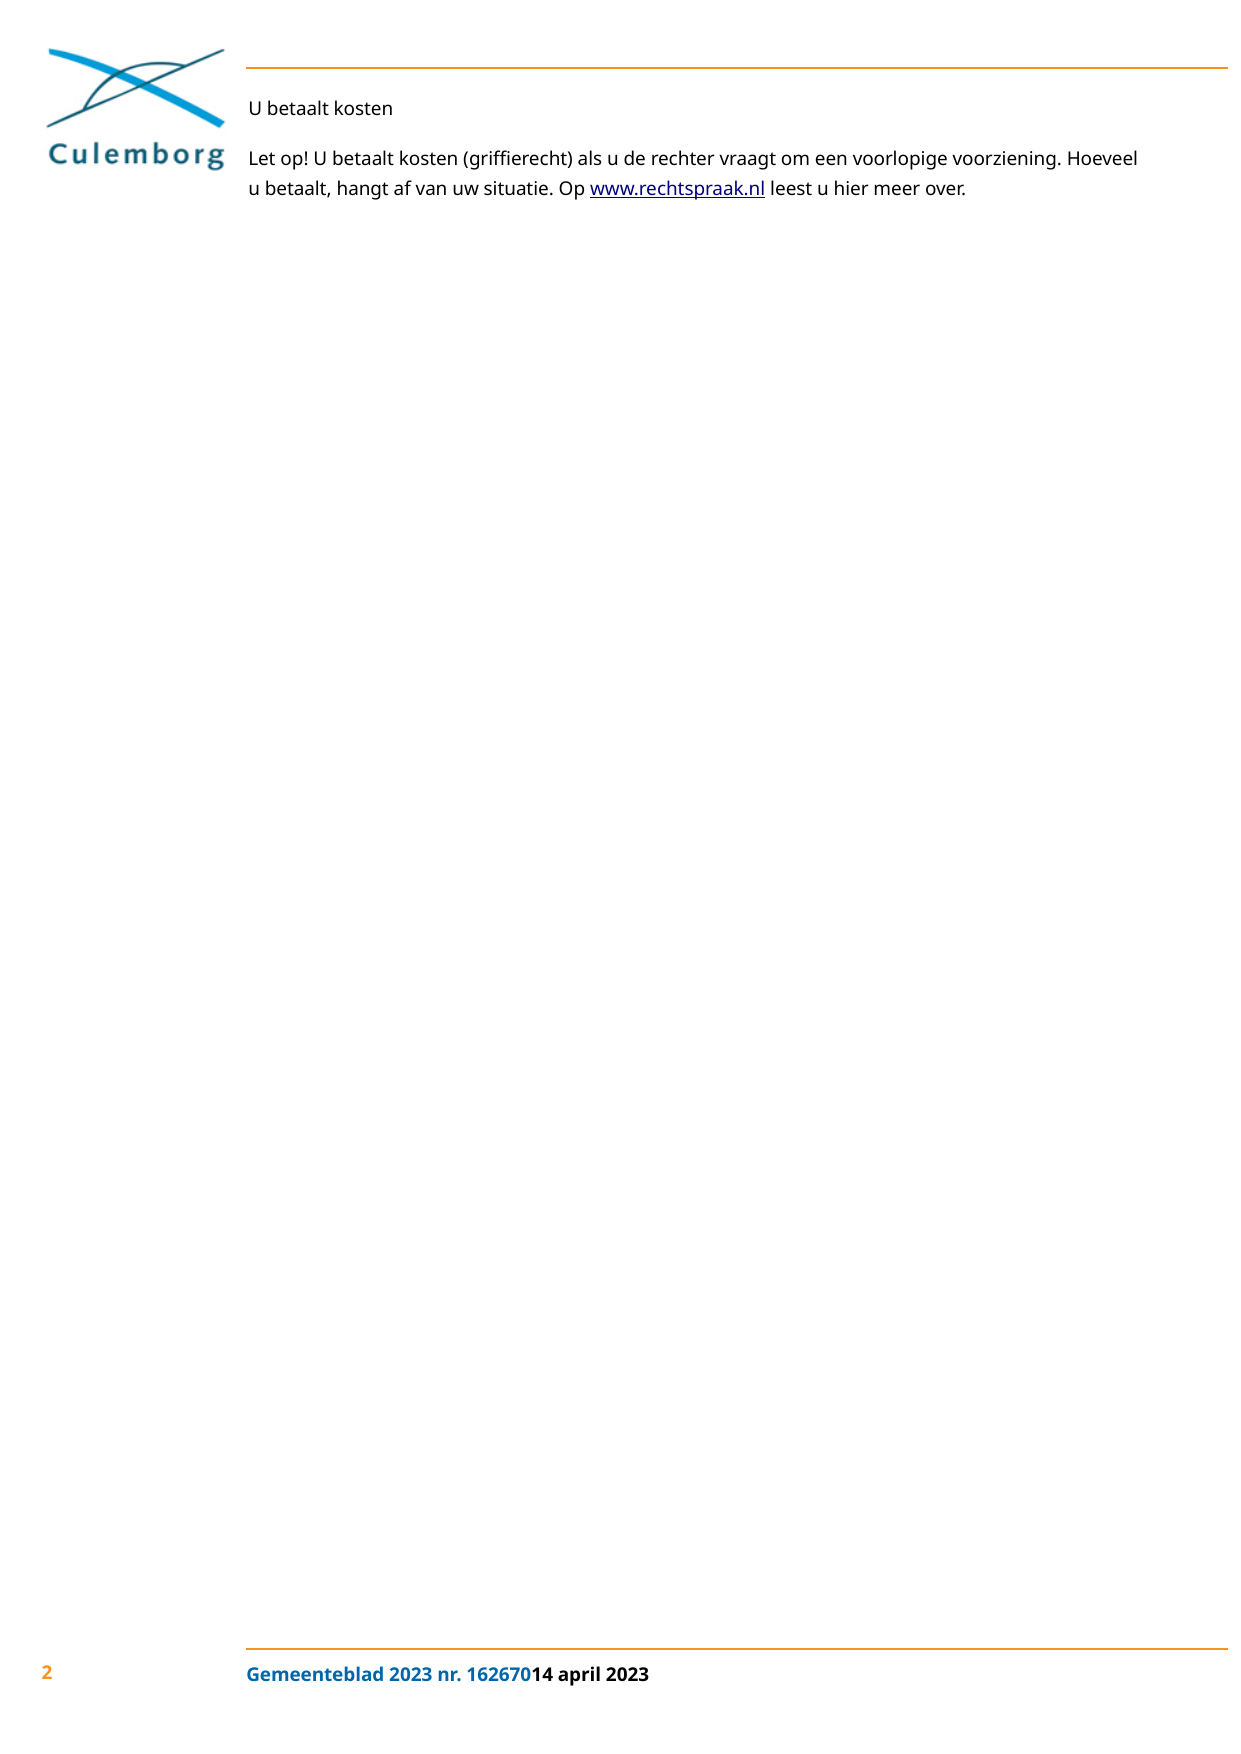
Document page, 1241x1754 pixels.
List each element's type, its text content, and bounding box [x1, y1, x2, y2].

text U betaalt kosten [248, 95, 1152, 121]
text Let op! U betaalt kosten (griffierecht) als u de rechter vraagt om een voorlopige voorziening. Hoeveel u betaalt, hangt af van uw situatie. Op www.rechtspraak.nl leest u hier meer over. [248, 145, 1152, 201]
picture [41, 47, 231, 172]
